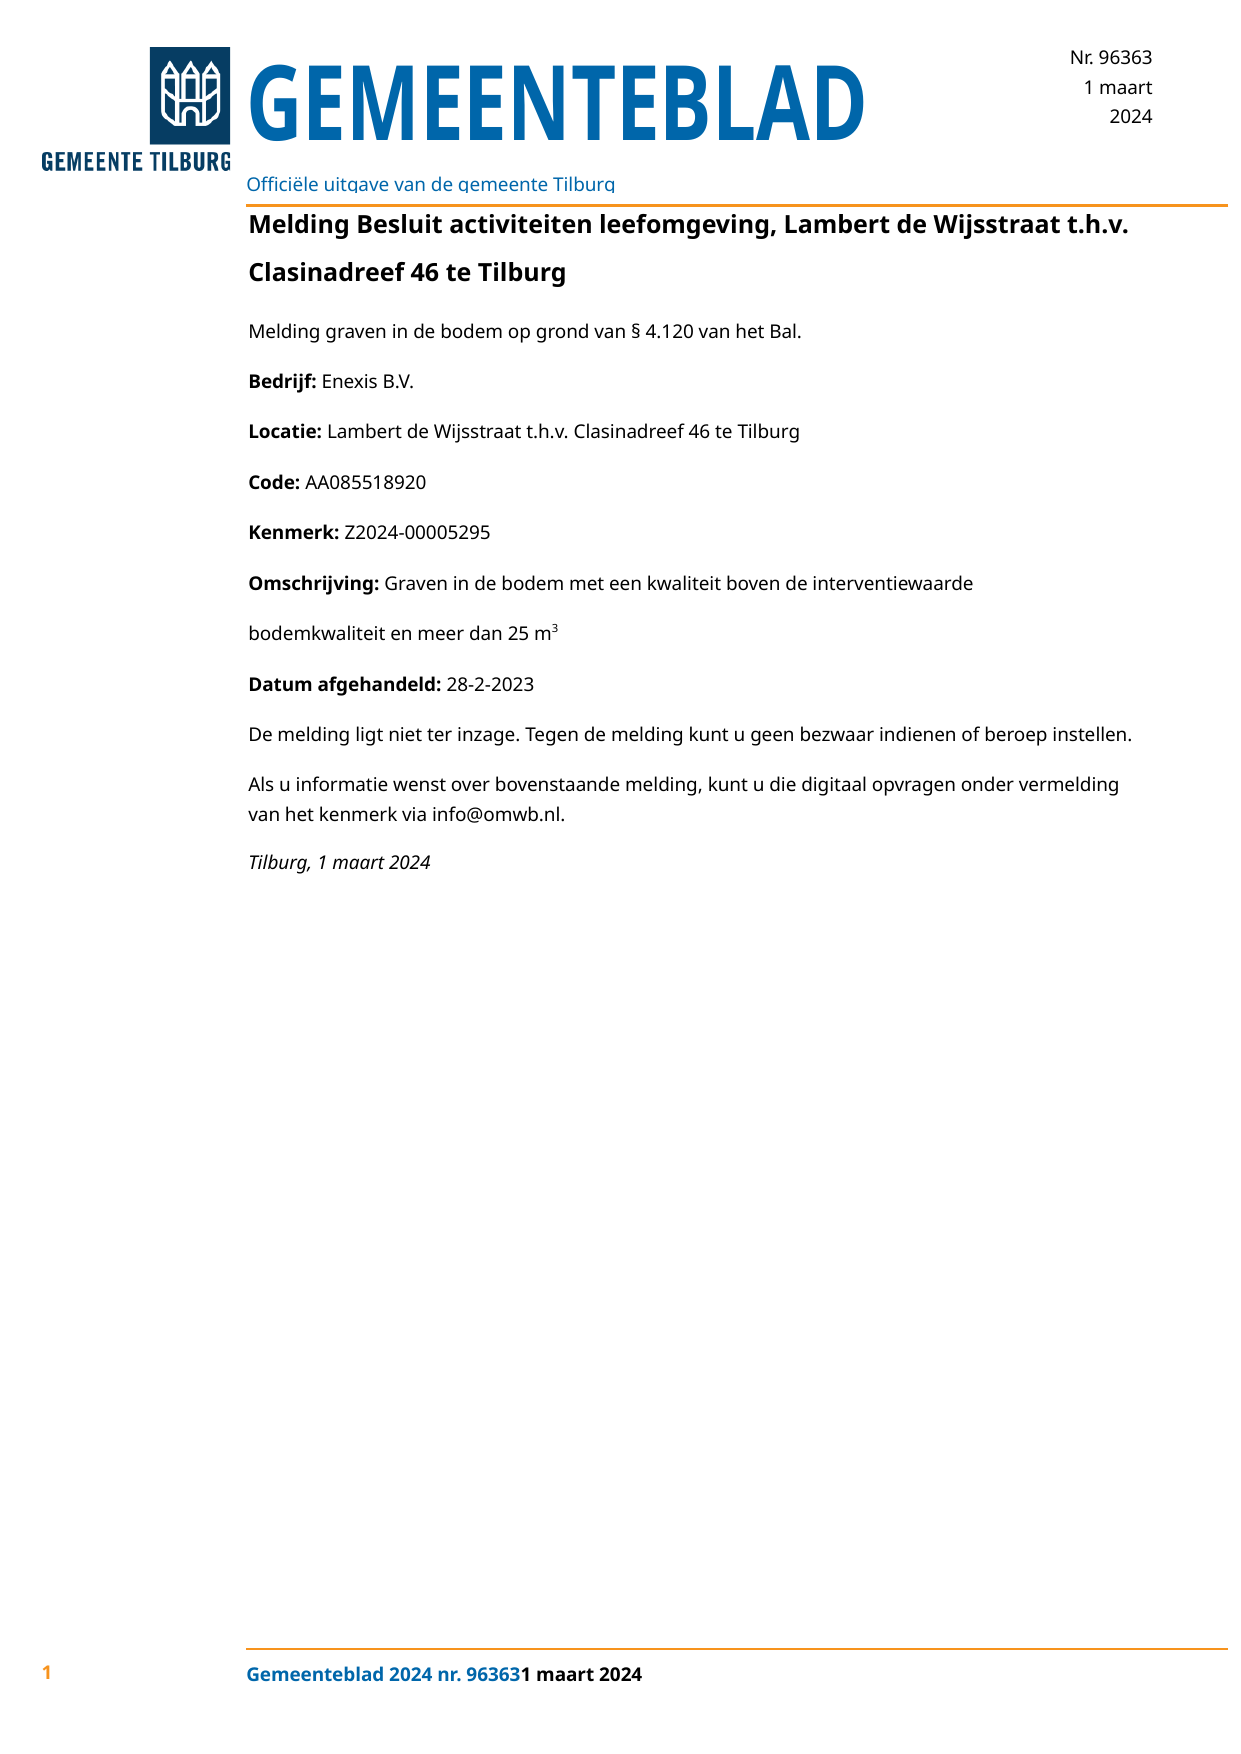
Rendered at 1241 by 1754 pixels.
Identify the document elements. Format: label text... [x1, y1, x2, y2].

text De melding ligt niet ter inzage. Tegen de melding kunt u geen bezwaar indienen of beroep instellen. [248, 721, 1152, 747]
text bodemkwaliteit en meer dan 25 m3 [248, 620, 1152, 646]
text Locatie: Lambert de Wijsstraat t.h.v. Clasinadreef 46 te Tilburg [248, 419, 1152, 444]
text Tilburg, 1 maart 2024 [248, 849, 1152, 875]
text Datum afgehandeld: 28-2-2023 [248, 671, 1152, 697]
text Bedrijf: Enexis B.V. [248, 368, 1152, 394]
picture [41, 47, 231, 172]
text Omschrijving: Graven in de bodem met een kwaliteit boven de interventiewaarde [248, 570, 1152, 596]
text Kenmerk: Z2024-00005295 [248, 519, 1152, 545]
text Melding graven in de bodem op grond van § 4.120 van het Bal. [248, 318, 1152, 344]
text Als u informatie wenst over bovenstaande melding, kunt u die digitaal opvragen onder vermelding van het kenmerk via info@omwb.nl. [248, 772, 1152, 827]
text Melding Besluit activiteiten leefomgeving, Lambert de Wijsstraat t.h.v. Clasinadreef 46 te Tilburg [248, 207, 1152, 288]
text Code: AA085518920 [248, 469, 1152, 495]
